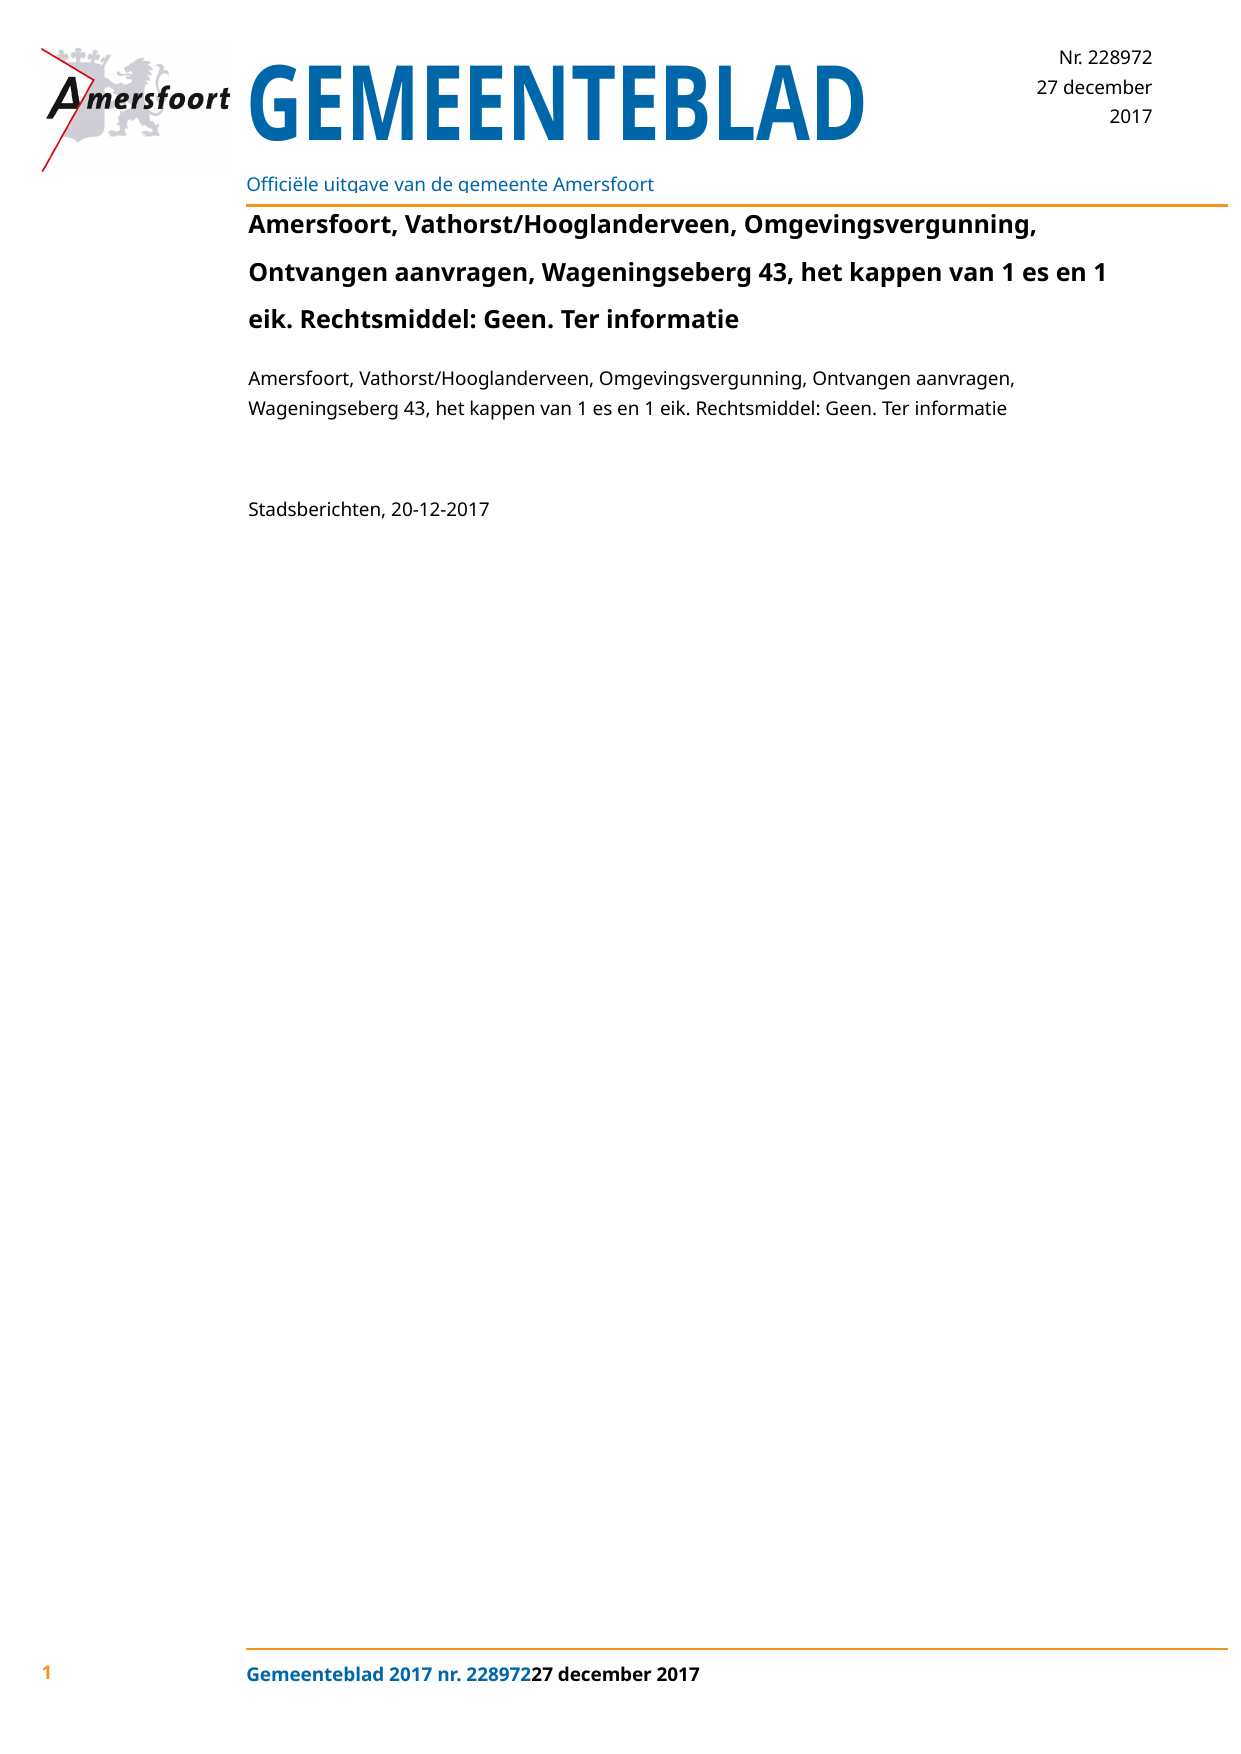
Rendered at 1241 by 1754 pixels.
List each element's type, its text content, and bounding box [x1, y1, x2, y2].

text Amersfoort, Vathorst/Hooglanderveen, Omgevingsvergunning, Ontvangen aanvragen, Wageningseberg 43, het kappen van 1 es en 1 eik. Rechtsmiddel: Geen. Ter informatie [248, 207, 1152, 336]
text Amersfoort, Vathorst/Hooglanderveen, Omgevingsvergunning, Ontvangen aanvragen, Wageningseberg 43, het kappen van 1 es en 1 eik. Rechtsmiddel: Geen. Ter informatie [248, 366, 1152, 421]
text Stadsberichten, 20-12-2017 [248, 496, 1152, 522]
picture [41, 47, 231, 172]
